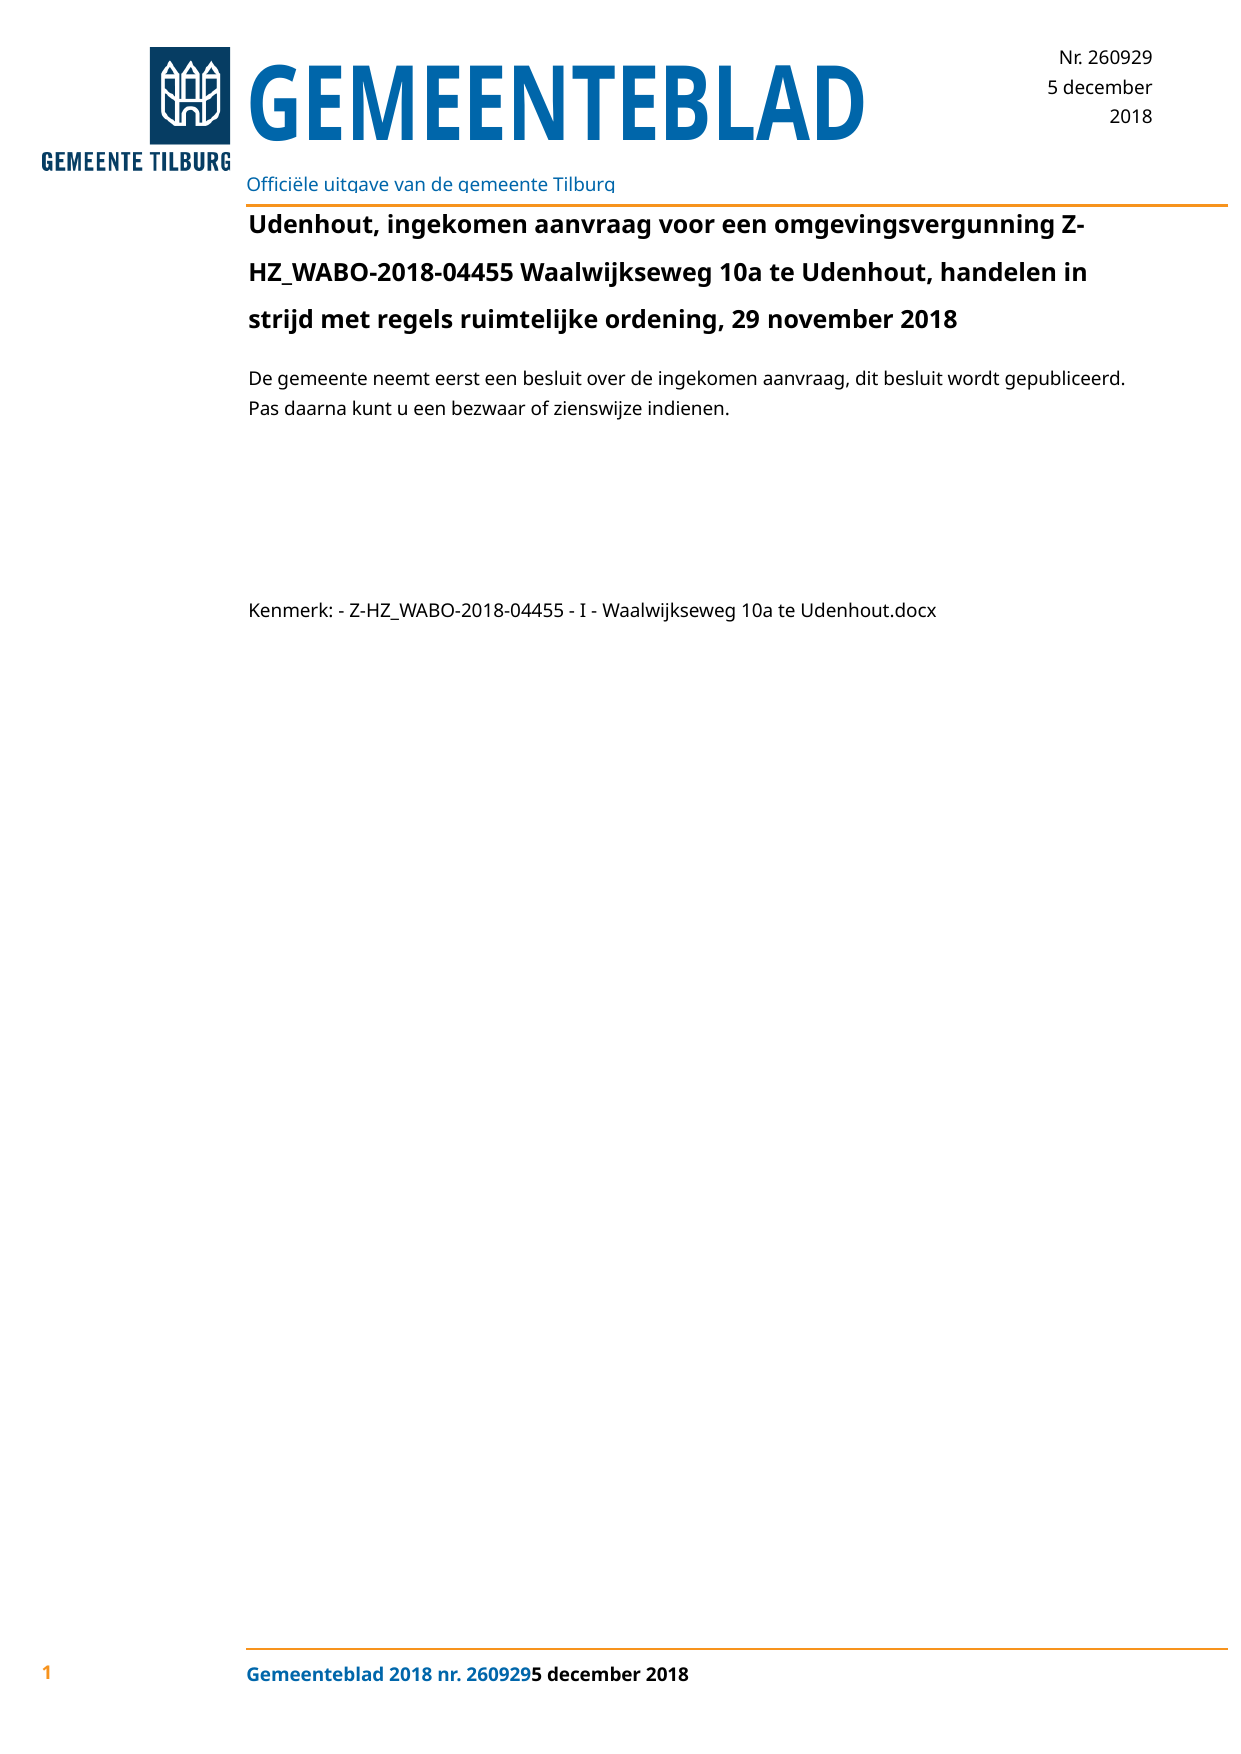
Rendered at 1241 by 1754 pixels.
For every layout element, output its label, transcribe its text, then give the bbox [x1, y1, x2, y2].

text Udenhout, ingekomen aanvraag voor een omgevingsvergunning Z-HZ_WABO-2018-04455 Waalwijkseweg 10a te Udenhout, handelen in strijd met regels ruimtelijke ordening, 29 november 2018 [248, 207, 1152, 336]
text Kenmerk: - Z-HZ_WABO-2018-04455 - I - Waalwijkseweg 10a te Udenhout.docx [248, 597, 1152, 622]
picture [41, 47, 231, 172]
text De gemeente neemt eerst een besluit over de ingekomen aanvraag, dit besluit wordt gepubliceerd. Pas daarna kunt u een bezwaar of zienswijze indienen. [248, 366, 1152, 421]
